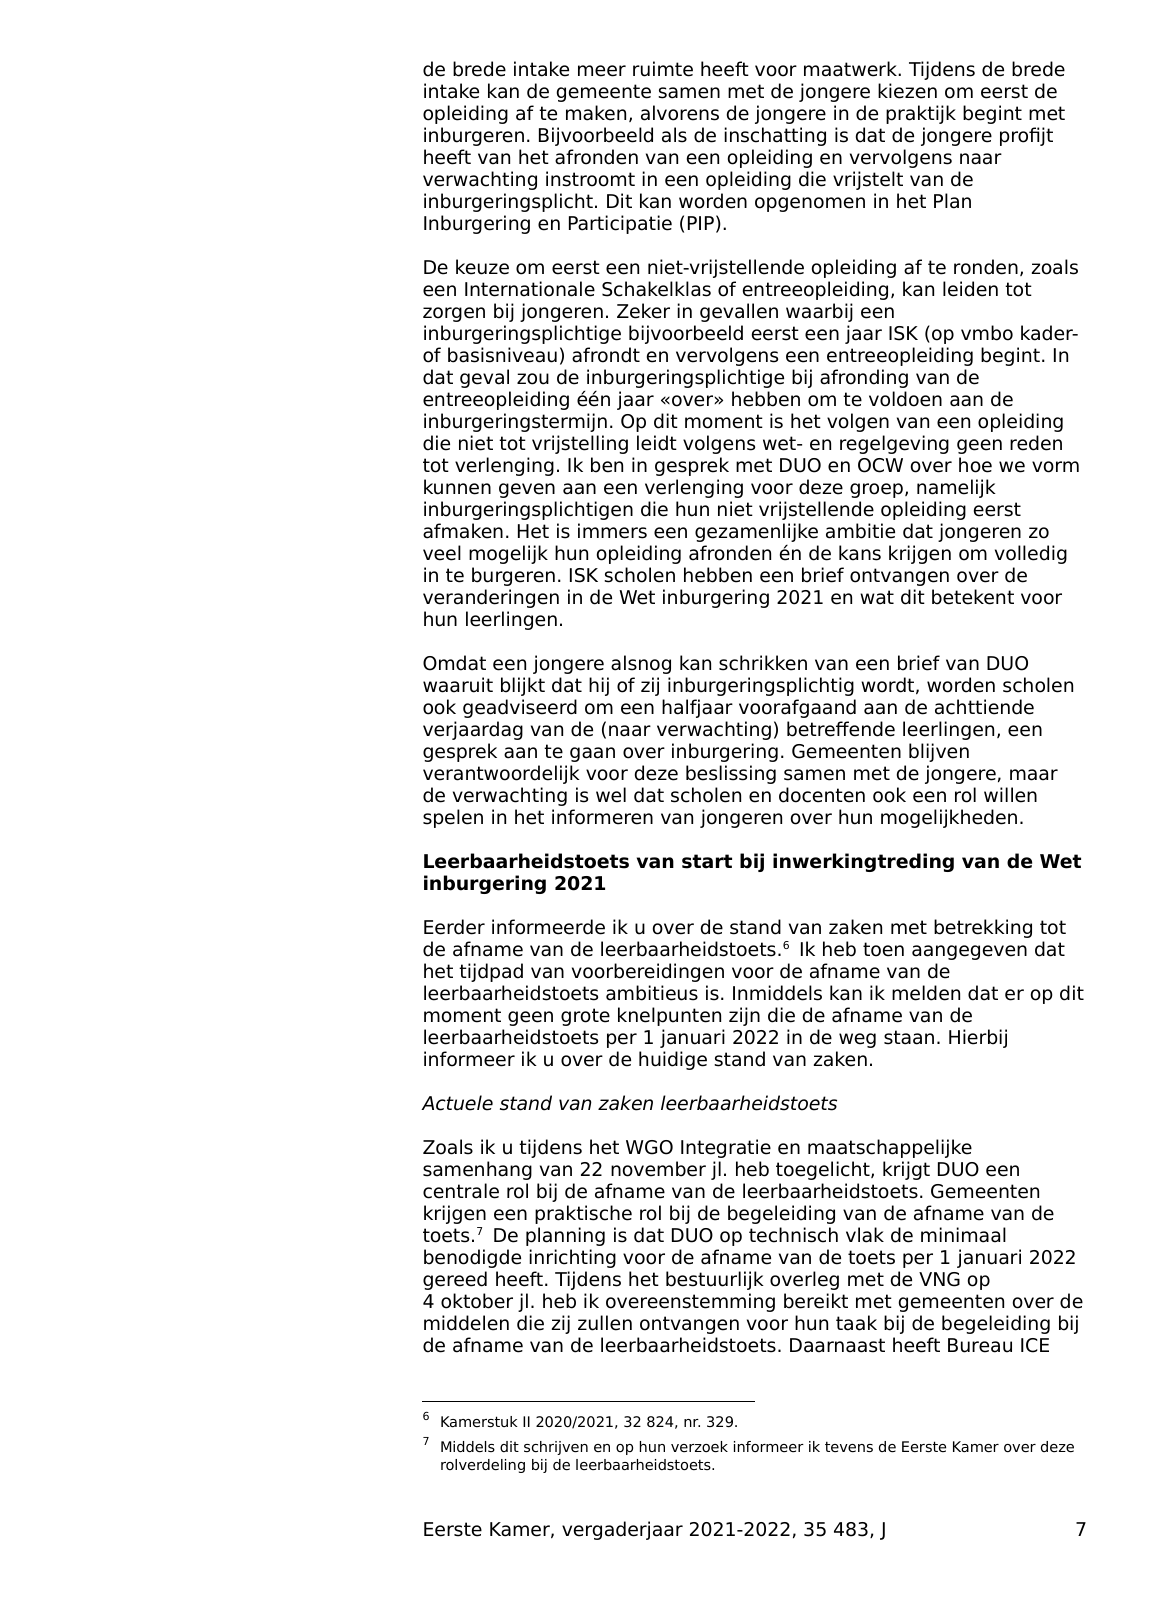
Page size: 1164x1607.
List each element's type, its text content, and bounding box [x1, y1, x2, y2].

subtitle Actuele stand van zaken leerbaarheidstoets [422, 1093, 1087, 1115]
text De keuze om eerst een niet-vrijstellende opleiding af te ronden, zoals een Internationale Schakelklas of entreeopleiding, kan leiden tot zorgen bij jongeren. Zeker in gevallen waarbij een inburgeringsplichtige bijvoorbeeld eerst een jaar ISK (op vmbo kader- of basisniveau) afrondt en vervolgens een entreeopleiding begint. In dat geval zou de inburgeringsplichtige bij afronding van de entreeopleiding één jaar «over» hebben om te voldoen aan de inburgeringstermijn. Op dit moment is het volgen van een opleiding die niet tot vrijstelling leidt volgens wet- en regelgeving geen reden tot verlenging. Ik ben in gesprek met DUO en OCW over hoe we vorm kunnen geven aan een verlenging voor deze groep, namelijk inburgeringsplichtigen die hun niet vrijstellende opleiding eerst afmaken. Het is immers een gezamenlijke ambitie dat jongeren zo veel mogelijk hun opleiding afronden én de kans krijgen om volledig in te burgeren. ISK scholen hebben een brief ontvangen over de veranderingen in de Wet inburgering 2021 en wat dit betekent voor hun leerlingen. [422, 257, 1087, 631]
text de brede intake meer ruimte heeft voor maatwerk. Tijdens de brede intake kan de gemeente samen met de jongere kiezen om eerst de opleiding af te maken, alvorens de jongere in de praktijk begint met inburgeren. Bijvoorbeeld als de inschatting is dat de jongere profijt heeft van het afronden van een opleiding en vervolgens naar verwachting instroomt in een opleiding die vrijstelt van de inburgeringsplicht. Dit kan worden opgenomen in het Plan Inburgering en Participatie (PIP). [422, 59, 1087, 235]
text Eerder informeerde ik u over de stand van zaken met betrekking tot de afname van de leerbaarheidstoets. Ik heb toen aangegeven dat het tijdpad van voorbereidingen voor de afname van de leerbaarheidstoets ambitieus is. Inmiddels kan ik melden dat er op dit moment geen grote knelpunten zijn die de afname van de leerbaarheidstoets per 1 januari 2022 in de weg staan. Hierbij informeer ik u over de huidige stand van zaken. [422, 917, 1087, 1071]
text Middels dit schrijven en op hun verzoek informeer ik tevens de Eerste Kamer over deze rolverdeling bij de leerbaarheidstoets. [422, 1435, 1087, 1474]
text Kamerstuk II 2020/2021, 32 824, nr. 329. [422, 1410, 1087, 1432]
text Zoals ik u tijdens het WGO Integratie en maatschappelijke samenhang van 22 november jl. heb toegelicht, krijgt DUO een centrale rol bij de afname van de leerbaarheidstoets. Gemeenten krijgen een praktische rol bij de begeleiding van de afname van de toets. De planning is dat DUO op technisch vlak de minimaal benodigde inrichting voor de afname van de toets per 1 januari 2022 gereed heeft. Tijdens het bestuurlijk overleg met de VNG op 4 oktober jl. heb ik overeenstemming bereikt met gemeenten over de middelen die zij zullen ontvangen voor hun taak bij de begeleiding bij de afname van de leerbaarheidstoets. Daarnaast heeft Bureau ICE [422, 1137, 1087, 1357]
text Omdat een jongere alsnog kan schrikken van een brief van DUO waaruit blijkt dat hij of zij inburgeringsplichtig wordt, worden scholen ook geadviseerd om een halfjaar voorafgaand aan de achttiende verjaardag van de (naar verwachting) betreffende leerlingen, een gesprek aan te gaan over inburgering. Gemeenten blijven verantwoordelijk voor deze beslissing samen met de jongere, maar de verwachting is wel dat scholen en docenten ook een rol willen spelen in het informeren van jongeren over hun mogelijkheden. [422, 653, 1087, 829]
subtitle Leerbaarheidstoets van start bij inwerkingtreding van de Wet inburgering 2021 [422, 851, 1087, 895]
